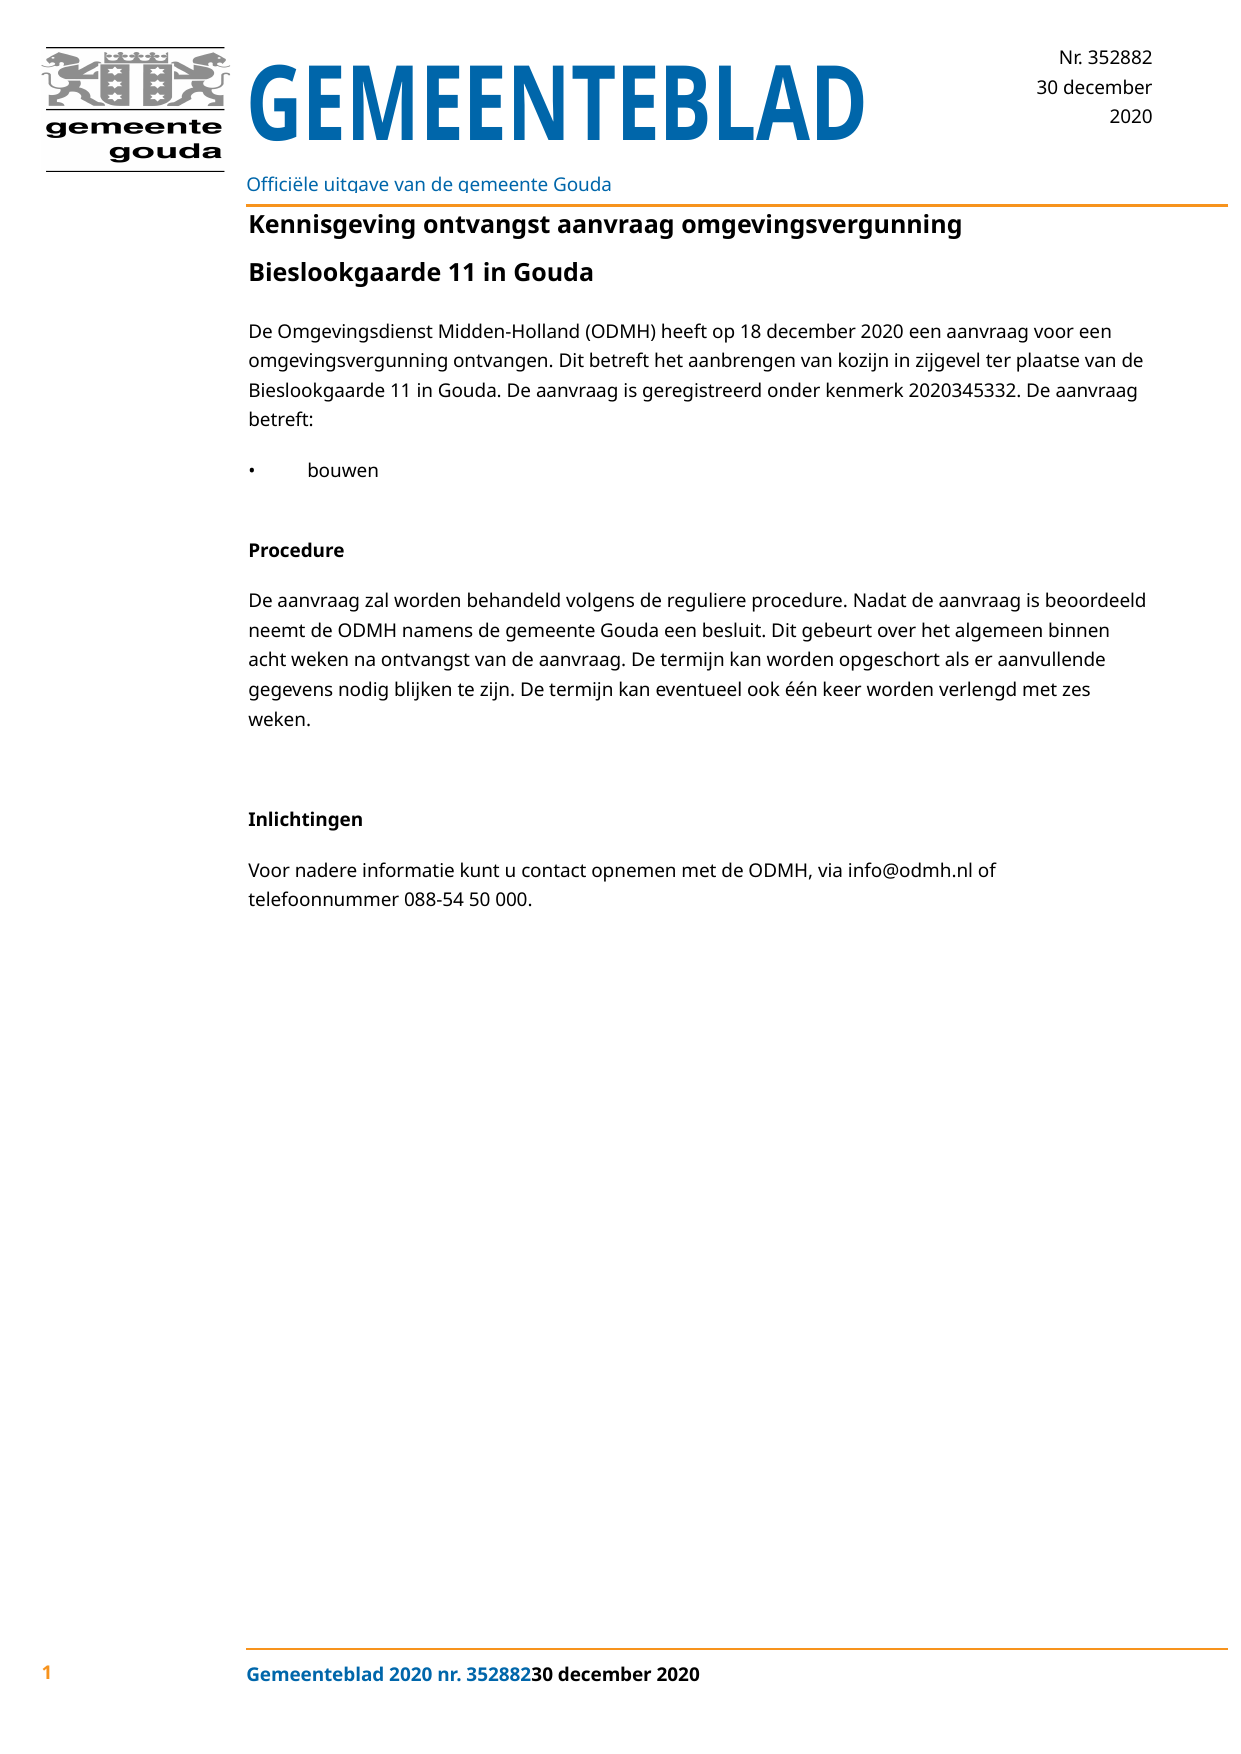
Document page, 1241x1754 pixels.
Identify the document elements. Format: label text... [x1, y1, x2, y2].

picture [41, 47, 231, 172]
text Procedure [248, 537, 1152, 563]
text Inlichtingen [248, 807, 1152, 832]
text Voor nadere informatie kunt u contact opnemen met de ODMH, via info@odmh.nl of telefoonnummer 088-54 50 000. [248, 857, 1152, 912]
text De Omgevingsdienst Midden-Holland (ODMH) heeft op 18 december 2020 een aanvraag voor een omgevingsvergunning ontvangen. Dit betreft het aanbrengen van kozijn in zijgevel ter plaatse van de Bieslookgaarde 11 in Gouda. De aanvraag is geregistreerd onder kenmerk 2020345332. De aanvraag betreft: [248, 318, 1152, 432]
text Kennisgeving ontvangst aanvraag omgevingsvergunning Bieslookgaarde 11 in Gouda [248, 207, 1152, 288]
text De aanvraag zal worden behandeld volgens de reguliere procedure. Nadat de aanvraag is beoordeeld neemt de ODMH namens de gemeente Gouda een besluit. Dit gebeurt over het algemeen binnen acht weken na ontvangst van de aanvraag. De termijn kan worden opgeschort als er aanvullende gegevens nodig blijken te zijn. De termijn kan eventueel ook één keer worden verlengd met zes weken. [248, 587, 1152, 732]
list bouwen [248, 457, 1152, 483]
